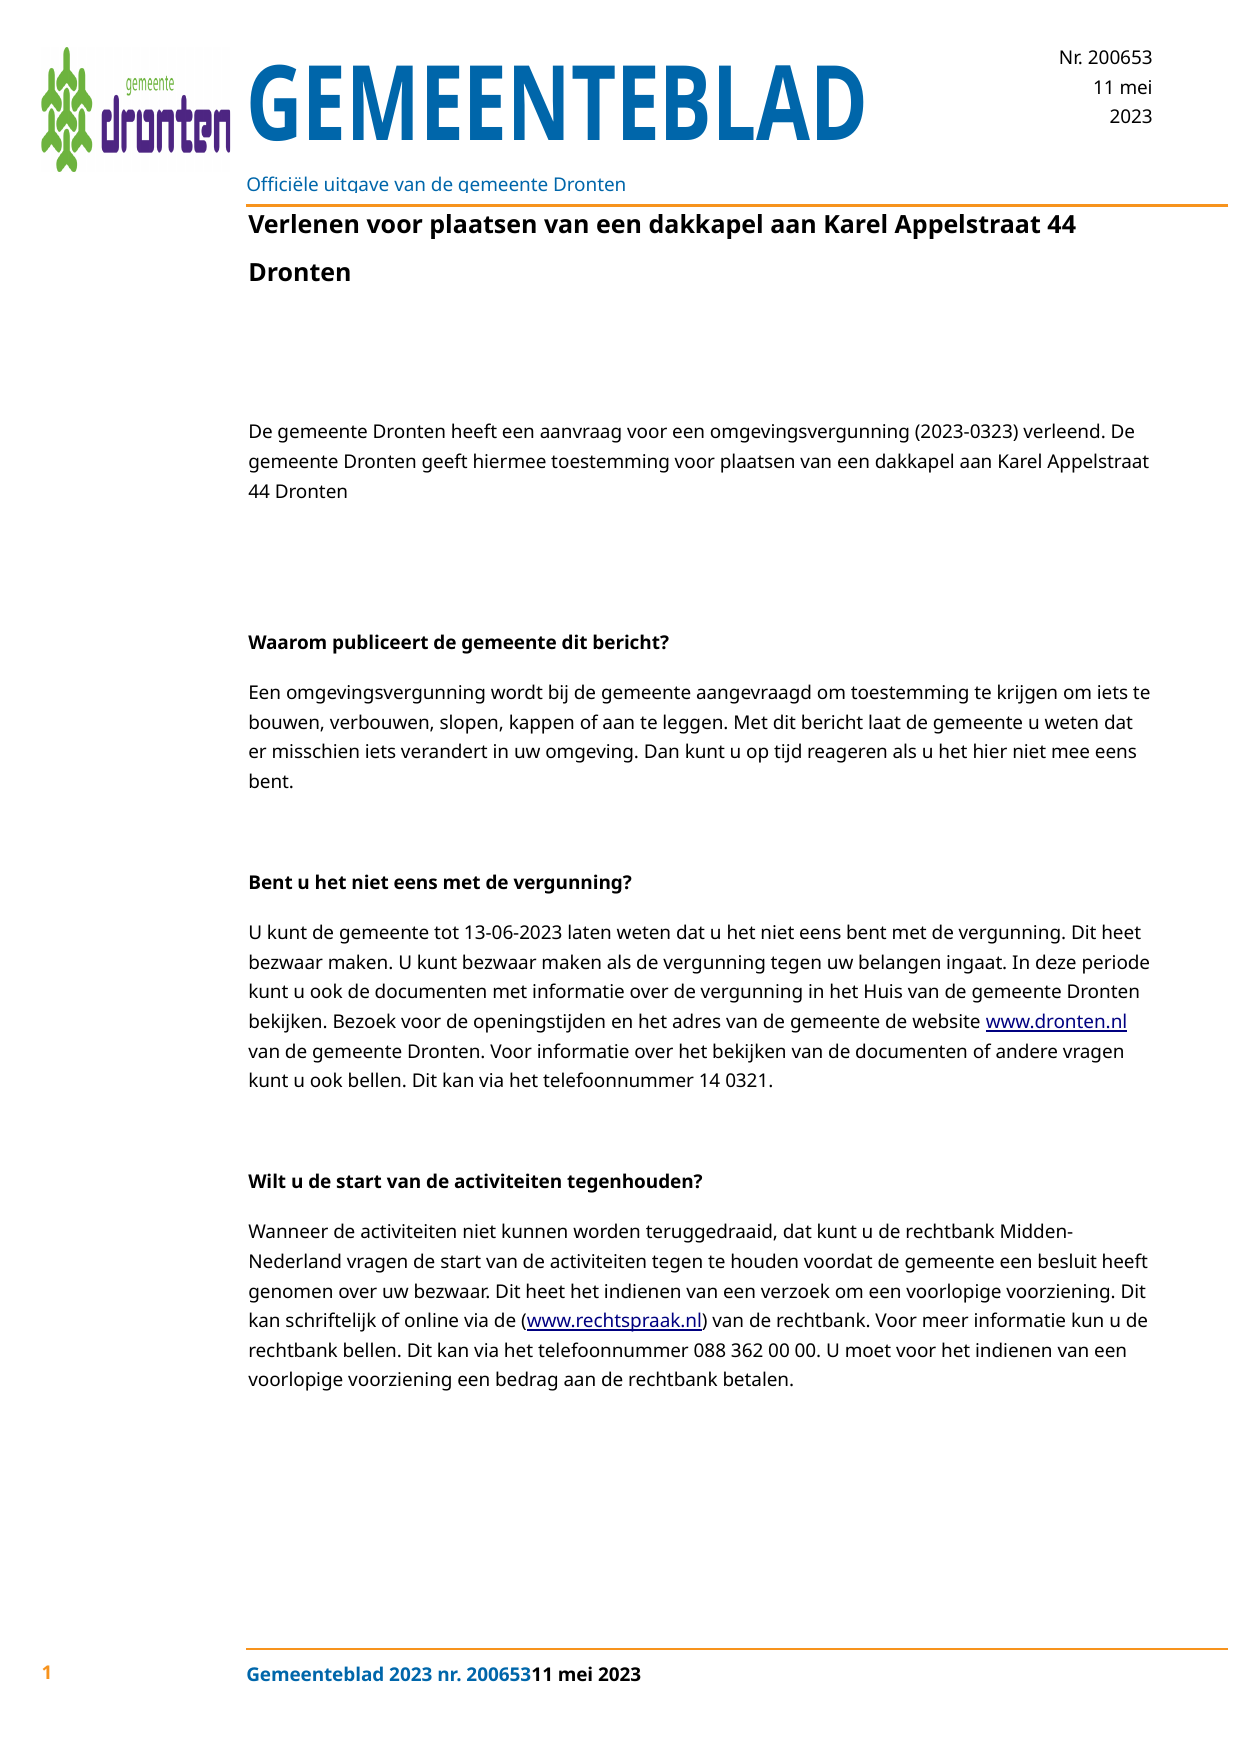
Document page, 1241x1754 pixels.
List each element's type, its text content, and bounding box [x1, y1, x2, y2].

text Een omgevingsvergunning wordt bij de gemeente aangevraagd om toestemming te krijgen om iets te bouwen, verbouwen, slopen, kappen of aan te leggen. Met dit bericht laat de gemeente u weten dat er misschien iets verandert in uw omgeving. Dan kunt u op tijd reageren als u het hier niet mee eens bent. [248, 679, 1152, 794]
text Waarom publiceert de gemeente dit bericht? [248, 629, 1152, 655]
text Wilt u de start van de activiteiten tegenhouden? [248, 1168, 1152, 1194]
text Verlenen voor plaatsen van een dakkapel aan Karel Appelstraat 44 Dronten [248, 207, 1152, 288]
text Bent u het niet eens met de vergunning? [248, 869, 1152, 895]
picture [41, 47, 231, 172]
text Wanneer de activiteiten niet kunnen worden teruggedraaid, dat kunt u de rechtbank Midden-Nederland vragen de start van de activiteiten tegen te houden voordat de gemeente een besluit heeft genomen over uw bezwaar. Dit heet het indienen van een verzoek om een voorlopige voorziening. Dit kan schriftelijk of online via de (www.rechtspraak.nl) van de rechtbank. Voor meer informatie kun u de rechtbank bellen. Dit kan via het telefoonnummer 088 362 00 00. U moet voor het indienen van een voorlopige voorziening een bedrag aan de rechtbank betalen. [248, 1219, 1152, 1392]
text U kunt de gemeente tot 13-06-2023 laten weten dat u het niet eens bent met de vergunning. Dit heet bezwaar maken. U kunt bezwaar maken als de vergunning tegen uw belangen ingaat. In deze periode kunt u ook de documenten met informatie over de vergunning in het Huis van de gemeente Dronten bekijken. Bezoek voor de openingstijden en het adres van de gemeente de website www.dronten.nl van de gemeente Dronten. Voor informatie over het bekijken van de documenten of andere vragen kunt u ook bellen. Dit kan via het telefoonnummer 14 0321. [248, 919, 1152, 1093]
text De gemeente Dronten heeft een aanvraag voor een omgevingsvergunning (2023-0323) verleend. De gemeente Dronten geeft hiermee toestemming voor plaatsen van een dakkapel aan Karel Appelstraat 44 Dronten [248, 419, 1152, 504]
